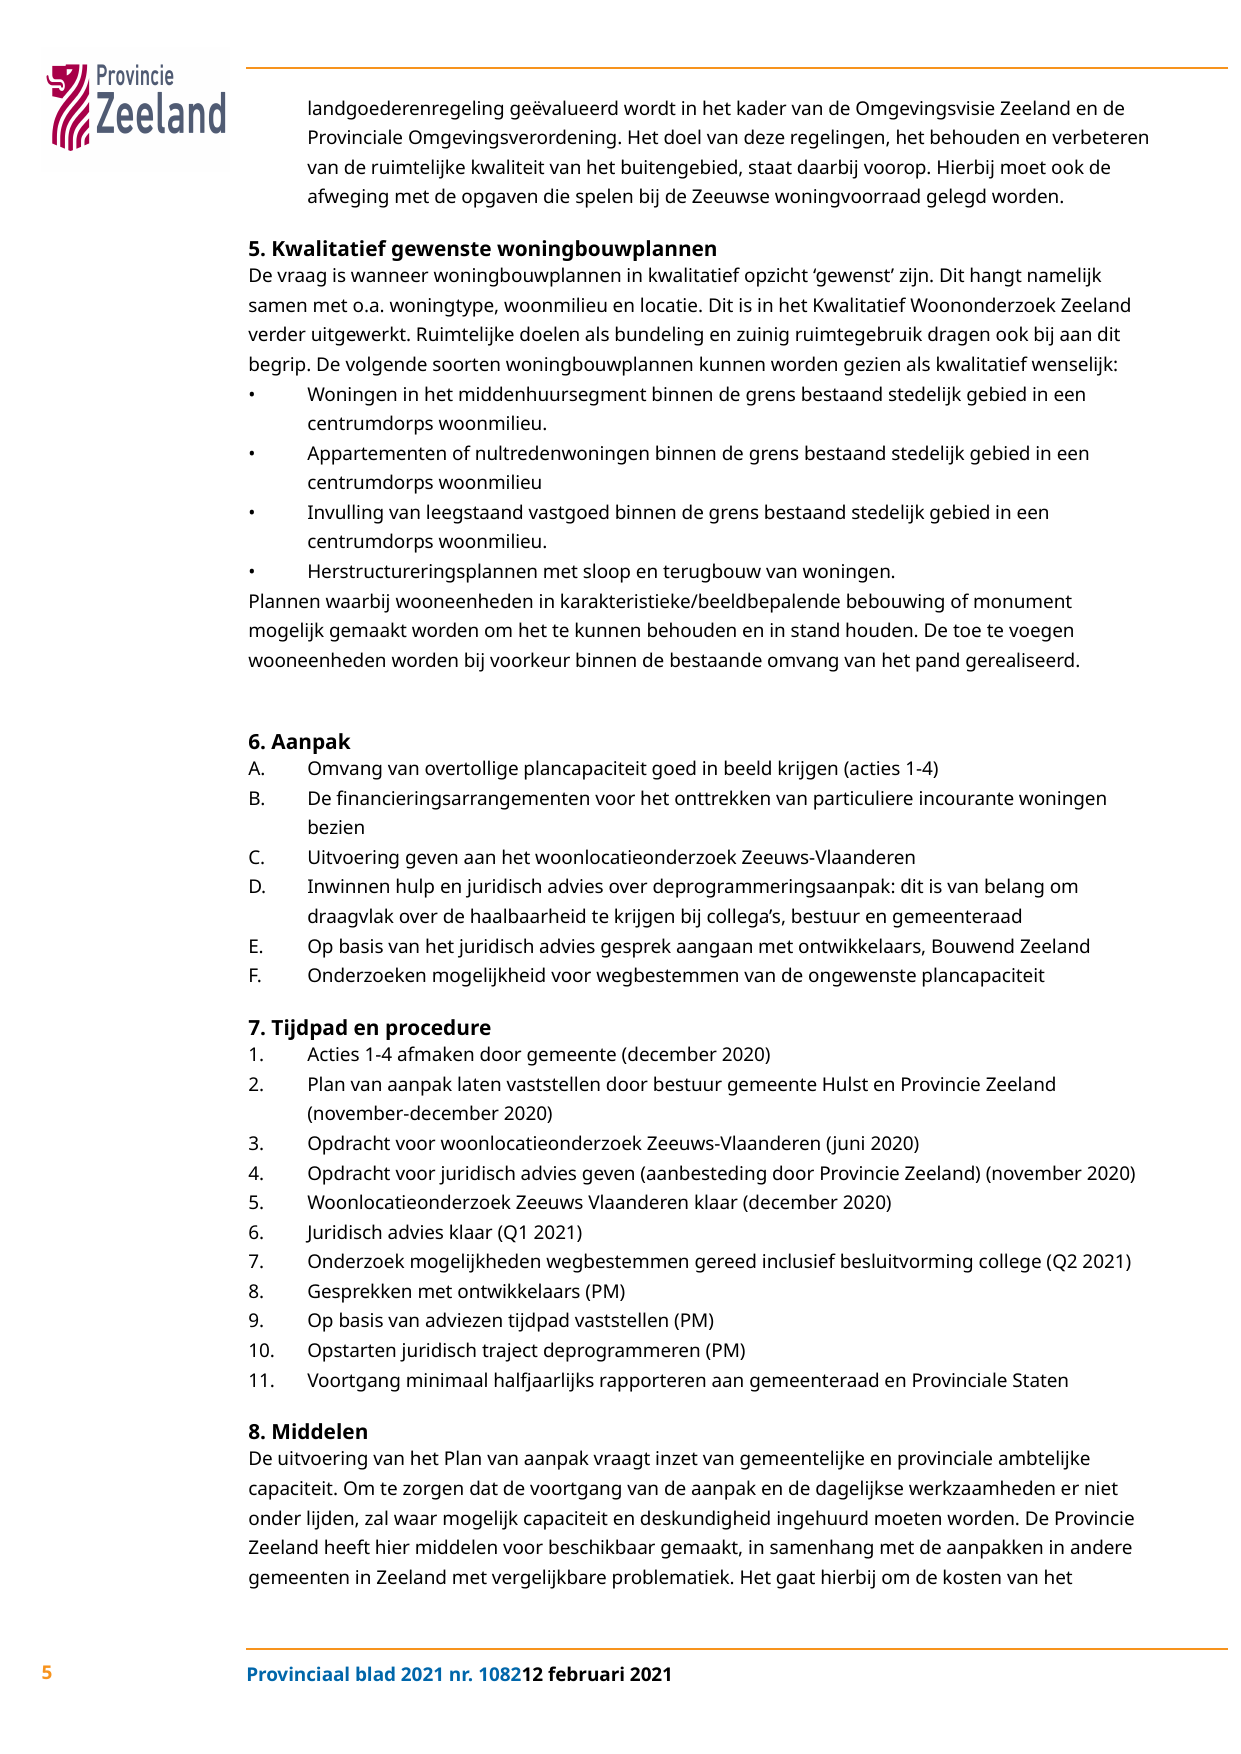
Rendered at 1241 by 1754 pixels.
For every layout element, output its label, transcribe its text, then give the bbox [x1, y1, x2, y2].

list Woonlocatieonderzoek Zeeuws Vlaanderen klaar (december 2020) [248, 1189, 1152, 1215]
text De uitvoering van het Plan van aanpak vraagt inzet van gemeentelijke en provinciale ambtelijke capaciteit. Om te zorgen dat de voortgang van de aanpak en de dagelijkse werkzaamheden er niet onder lijden, zal waar mogelijk capaciteit en deskundigheid ingehuurd moeten worden. De Provincie Zeeland heeft hier middelen voor beschikbaar gemaakt, in samenhang met de aanpakken in andere gemeenten in Zeeland met vergelijkbare problematiek. Het gaat hierbij om de kosten van het [248, 1446, 1152, 1590]
text 8. Middelen [248, 1417, 1152, 1446]
list Onderzoeken mogelijkheid voor wegbestemmen van de ongewenste plancapaciteit [248, 962, 1152, 988]
list Juridisch advies klaar (Q1 2021) [248, 1219, 1152, 1244]
list Woningen in het middenhuursegment binnen de grens bestaand stedelijk gebied in een centrumdorps woonmilieu. [248, 381, 1152, 436]
list Appartementen of nultredenwoningen binnen de grens bestaand stedelijk gebied in een centrumdorps woonmilieu [248, 440, 1152, 495]
list Op basis van adviezen tijdpad vaststellen (PM) [248, 1308, 1152, 1333]
picture [41, 47, 231, 172]
list Opdracht voor juridisch advies geven (aanbesteding door Provincie Zeeland) (november 2020) [248, 1160, 1152, 1185]
list De financieringsarrangementen voor het onttrekken van particuliere incourante woningen bezien [248, 785, 1152, 840]
list landgoederenregeling geëvalueerd wordt in het kader van de Omgevingsvisie Zeeland en de Provinciale Omgevingsverordening. Het doel van deze regelingen, het behouden en verbeteren van de ruimtelijke kwaliteit van het buitengebied, staat daarbij voorop. Hierbij moet ook de afweging met de opgaven die spelen bij de Zeeuwse woningvoorraad gelegd worden. [248, 95, 1152, 209]
list Omvang van overtollige plancapaciteit goed in beeld krijgen (acties 1-4) [248, 755, 1152, 781]
text 7. Tijdpad en procedure [248, 1013, 1152, 1041]
list Gesprekken met ontwikkelaars (PM) [248, 1278, 1152, 1304]
text 5. Kwalitatief gewenste woningbouwplannen [248, 234, 1152, 262]
list Op basis van het juridisch advies gesprek aangaan met ontwikkelaars, Bouwend Zeeland [248, 933, 1152, 959]
list Inwinnen hulp en juridisch advies over deprogrammeringsaanpak: dit is van belang om draagvlak over de haalbaarheid te krijgen bij collega’s, bestuur en gemeenteraad [248, 874, 1152, 929]
list Invulling van leegstaand vastgoed binnen de grens bestaand stedelijk gebied in een centrumdorps woonmilieu. [248, 499, 1152, 554]
list Plan van aanpak laten vaststellen door bestuur gemeente Hulst en Provincie Zeeland (november-december 2020) [248, 1071, 1152, 1126]
list Opstarten juridisch traject deprogrammeren (PM) [248, 1337, 1152, 1363]
list Uitvoering geven aan het woonlocatieonderzoek Zeeuws-Vlaanderen [248, 844, 1152, 870]
list Voortgang minimaal halfjaarlijks rapporteren aan gemeenteraad en Provinciale Staten [248, 1367, 1152, 1392]
list Herstructureringsplannen met sloop en terugbouw van woningen. [248, 558, 1152, 584]
text De vraag is wanneer woningbouwplannen in kwalitatief opzicht ‘gewenst’ zijn. Dit hangt namelijk samen met o.a. woningtype, woonmilieu en locatie. Dit is in het Kwalitatief Woononderzoek Zeeland verder uitgewerkt. Ruimtelijke doelen als bundeling en zuinig ruimtegebruik dragen ook bij aan dit begrip. De volgende soorten woningbouwplannen kunnen worden gezien als kwalitatief wenselijk: [248, 262, 1152, 377]
text 6. Aanpak [248, 727, 1152, 755]
list Opdracht voor woonlocatieonderzoek Zeeuws-Vlaanderen (juni 2020) [248, 1130, 1152, 1156]
text Plannen waarbij wooneenheden in karakteristieke/beeldbepalende bebouwing of monument mogelijk gemaakt worden om het te kunnen behouden en in stand houden. De toe te voegen wooneenheden worden bij voorkeur binnen de bestaande omvang van het pand gerealiseerd. [248, 588, 1152, 673]
list Onderzoek mogelijkheden wegbestemmen gereed inclusief besluitvorming college (Q2 2021) [248, 1248, 1152, 1274]
list Acties 1-4 afmaken door gemeente (december 2020) [248, 1041, 1152, 1067]
